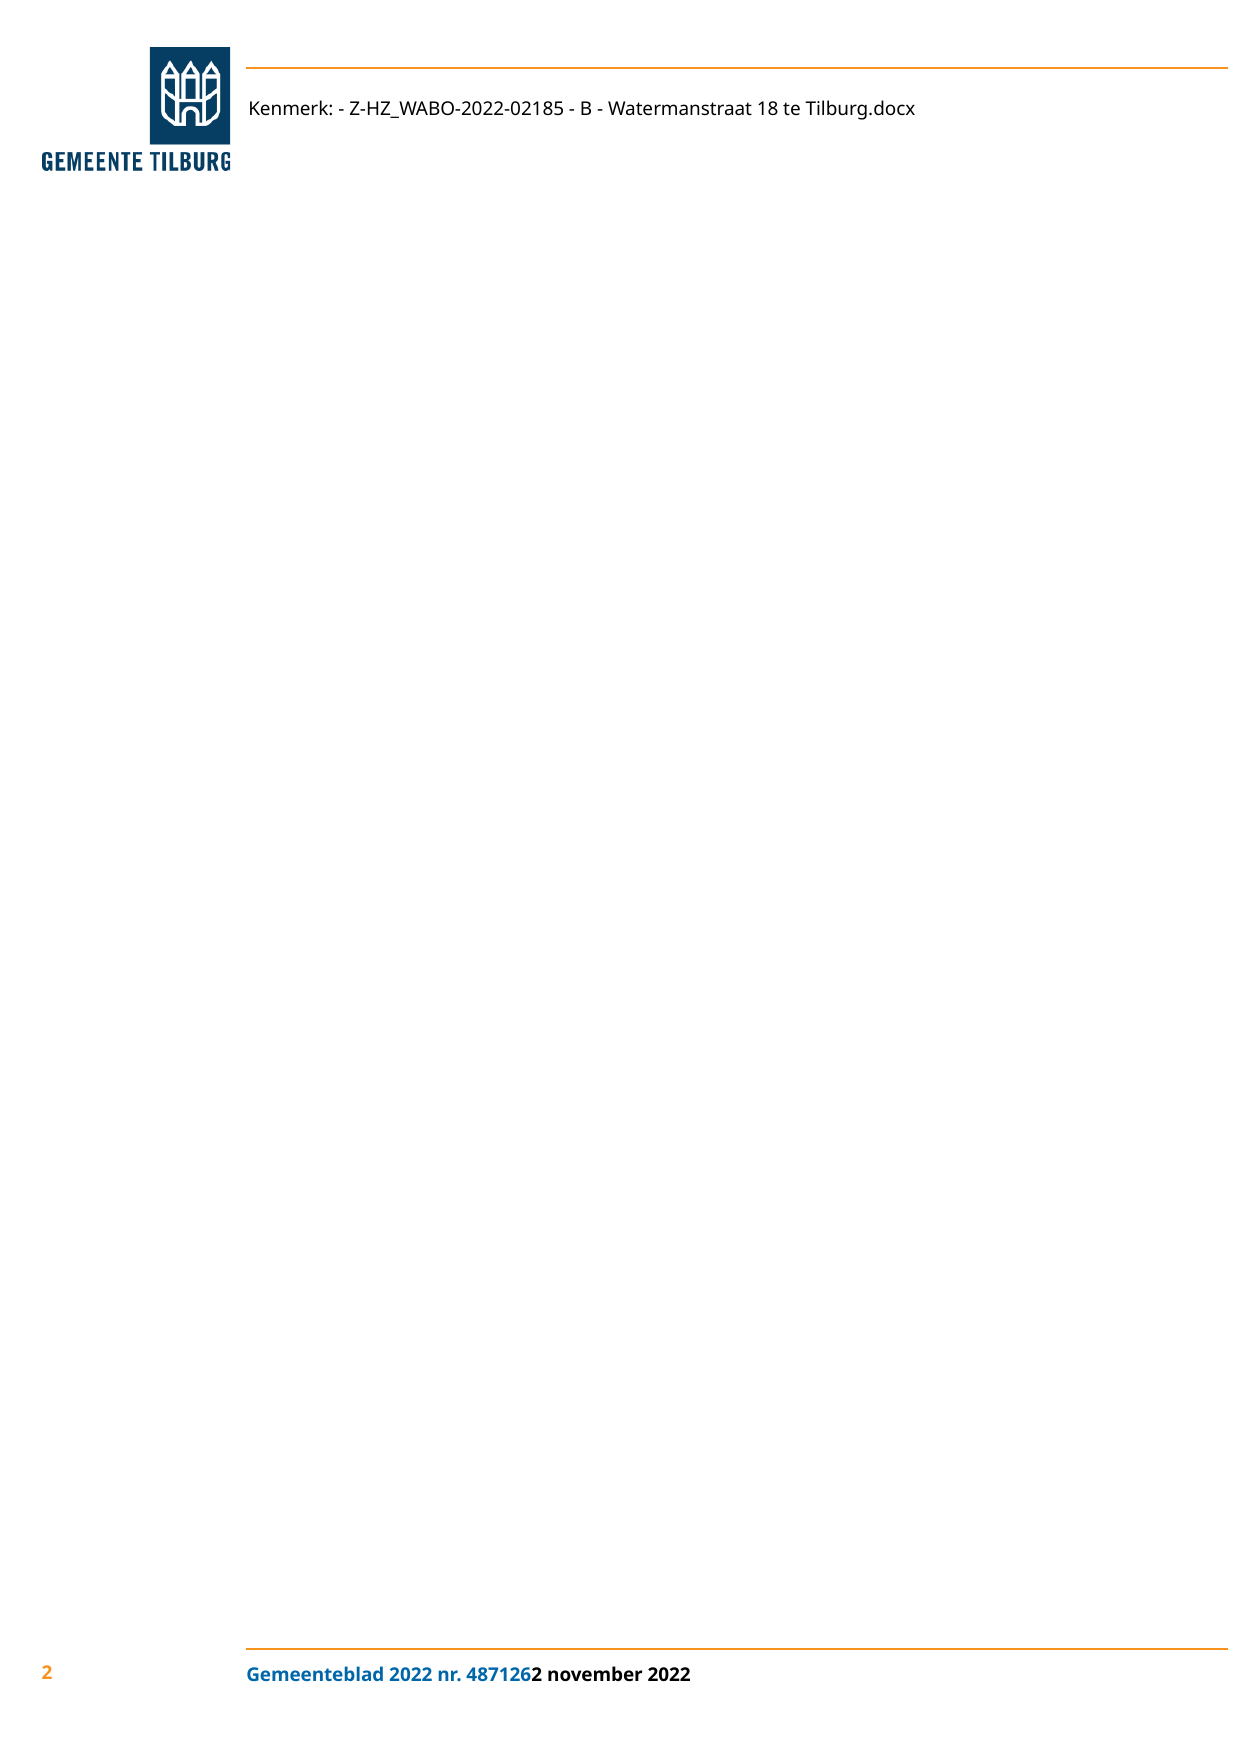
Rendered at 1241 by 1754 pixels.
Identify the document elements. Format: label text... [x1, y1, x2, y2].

picture [41, 47, 231, 172]
text Kenmerk: - Z-HZ_WABO-2022-02185 - B - Watermanstraat 18 te Tilburg.docx [248, 95, 1152, 121]
